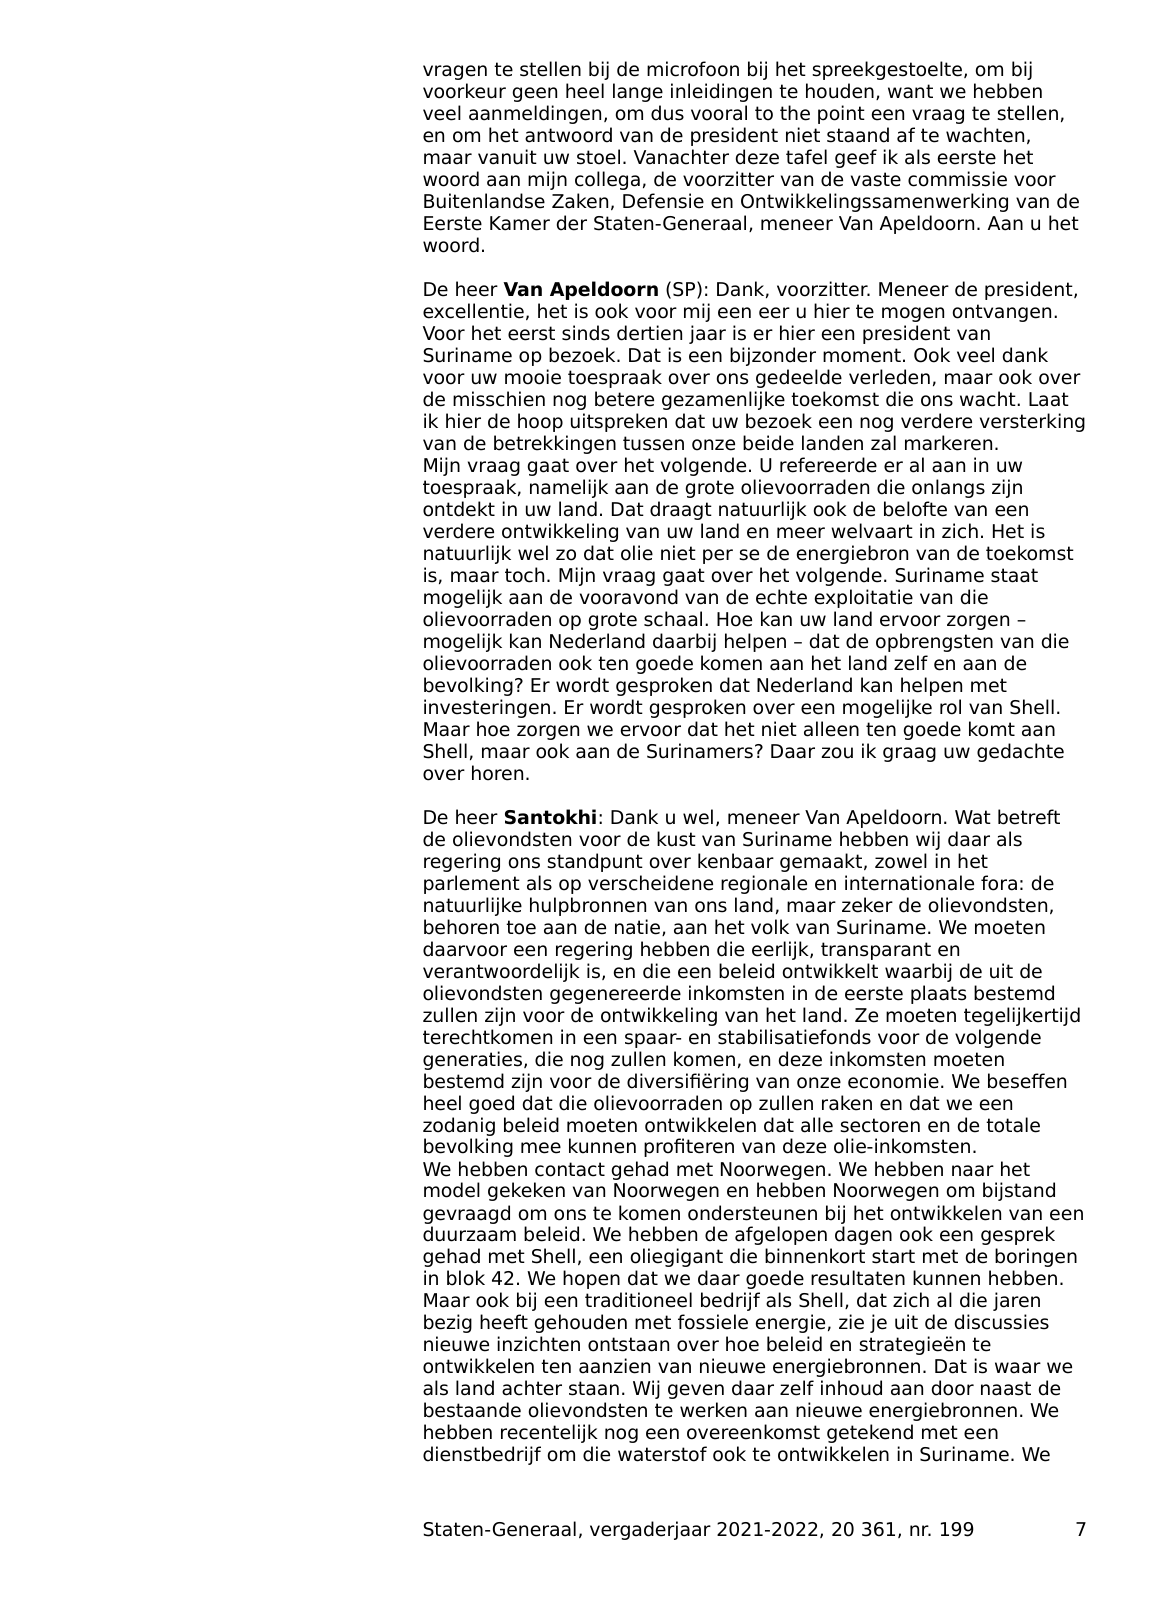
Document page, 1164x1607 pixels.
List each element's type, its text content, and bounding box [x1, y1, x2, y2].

text De heer Van Apeldoorn (SP): Dank, voorzitter. Meneer de president, excellentie, het is ook voor mij een eer u hier te mogen ontvangen. Voor het eerst sinds dertien jaar is er hier een president van Suriname op bezoek. Dat is een bijzonder moment. Ook veel dank voor uw mooie toespraak over ons gedeelde verleden, maar ook over de misschien nog betere gezamenlijke toekomst die ons wacht. Laat ik hier de hoop uitspreken dat uw bezoek een nog verdere versterking van de betrekkingen tussen onze beide landen zal markeren. [422, 279, 1087, 455]
text De heer Santokhi: Dank u wel, meneer Van Apeldoorn. Wat betreft de olievondsten voor de kust van Suriname hebben wij daar als regering ons standpunt over kenbaar gemaakt, zowel in het parlement als op verscheidene regionale en internationale fora: de natuurlijke hulpbronnen van ons land, maar zeker de olievondsten, behoren toe aan de natie, aan het volk van Suriname. We moeten daarvoor een regering hebben die eerlijk, transparant en verantwoordelijk is, en die een beleid ontwikkelt waarbij de uit de olievondsten gegenereerde inkomsten in de eerste plaats bestemd zullen zijn voor de ontwikkeling van het land. Ze moeten tegelijkertijd terechtkomen in een spaar- en stabilisatiefonds voor de volgende generaties, die nog zullen komen, en deze inkomsten moeten bestemd zijn voor de diversifiëring van onze economie. We beseffen heel goed dat die olievoorraden op zullen raken en dat we een zodanig beleid moeten ontwikkelen dat alle sectoren en de totale bevolking mee kunnen profiteren van deze olie-inkomsten. [422, 807, 1087, 1158]
text We hebben contact gehad met Noorwegen. We hebben naar het model gekeken van Noorwegen en hebben Noorwegen om bijstand gevraagd om ons te komen ondersteunen bij het ontwikkelen van een duurzaam beleid. We hebben de afgelopen dagen ook een gesprek gehad met Shell, een oliegigant die binnenkort start met de boringen in blok 42. We hopen dat we daar goede resultaten kunnen hebben. Maar ook bij een traditioneel bedrijf als Shell, dat zich al die jaren bezig heeft gehouden met fossiele energie, zie je uit de discussies nieuwe inzichten ontstaan over hoe beleid en strategieën te ontwikkelen ten aanzien van nieuwe energiebronnen. Dat is waar we als land achter staan. Wij geven daar zelf inhoud aan door naast de bestaande olievondsten te werken aan nieuwe energiebronnen. We hebben recentelijk nog een overeenkomst getekend met een dienstbedrijf om die waterstof ook te ontwikkelen in Suriname. We [422, 1158, 1087, 1466]
text vragen te stellen bij de microfoon bij het spreekgestoelte, om bij voorkeur geen heel lange inleidingen te houden, want we hebben veel aanmeldingen, om dus vooral to the point een vraag te stellen, en om het antwoord van de president niet staand af te wachten, maar vanuit uw stoel. Vanachter deze tafel geef ik als eerste het woord aan mijn collega, de voorzitter van de vaste commissie voor Buitenlandse Zaken, Defensie en Ontwikkelingssamenwerking van de Eerste Kamer der Staten-Generaal, meneer Van Apeldoorn. Aan u het woord. [422, 59, 1087, 257]
text Mijn vraag gaat over het volgende. U refereerde er al aan in uw toespraak, namelijk aan de grote olievoorraden die onlangs zijn ontdekt in uw land. Dat draagt natuurlijk ook de belofte van een verdere ontwikkeling van uw land en meer welvaart in zich. Het is natuurlijk wel zo dat olie niet per se de energiebron van de toekomst is, maar toch. Mijn vraag gaat over het volgende. Suriname staat mogelijk aan de vooravond van de echte exploitatie van die olievoorraden op grote schaal. Hoe kan uw land ervoor zorgen – mogelijk kan Nederland daarbij helpen – dat de opbrengsten van die olievoorraden ook ten goede komen aan het land zelf en aan de bevolking? Er wordt gesproken dat Nederland kan helpen met investeringen. Er wordt gesproken over een mogelijke rol van Shell. Maar hoe zorgen we ervoor dat het niet alleen ten goede komt aan Shell, maar ook aan de Surinamers? Daar zou ik graag uw gedachte over horen. [422, 455, 1087, 784]
